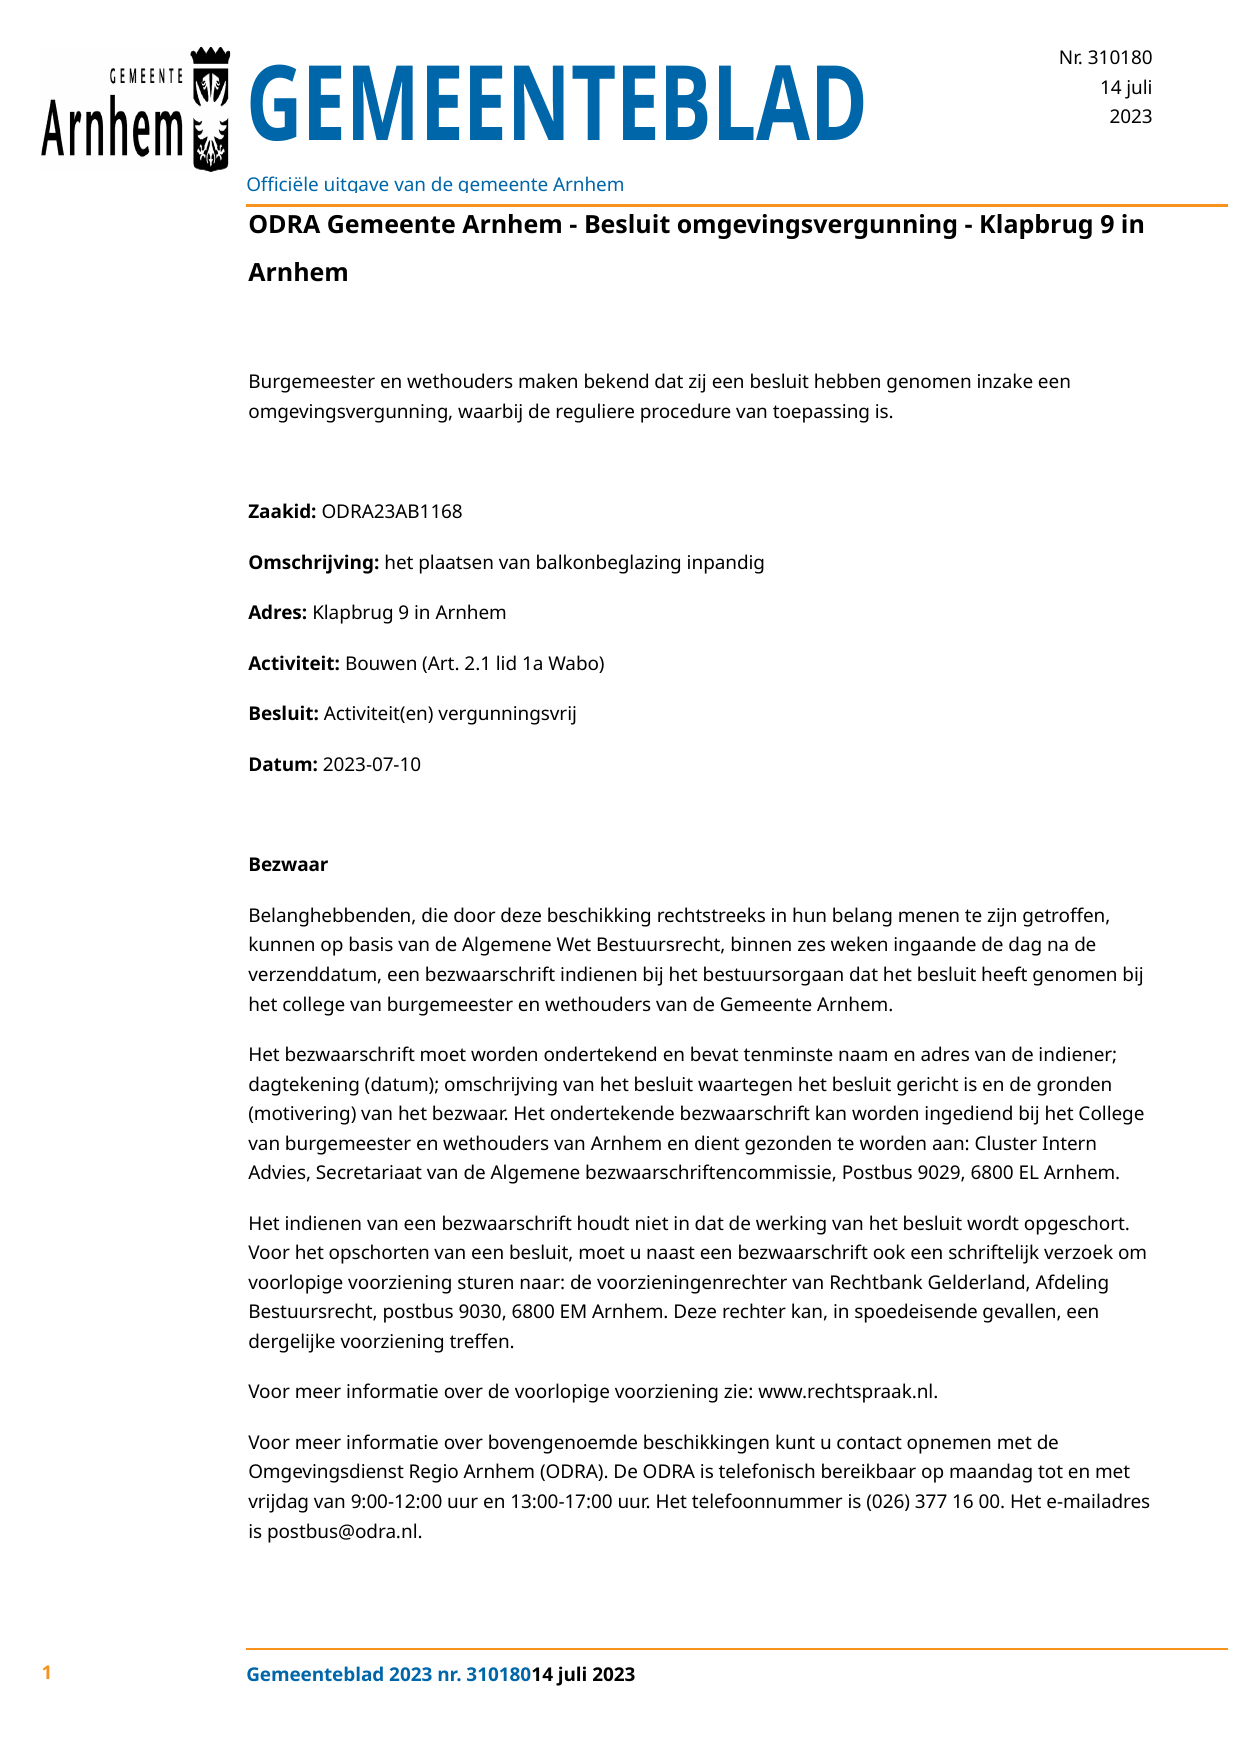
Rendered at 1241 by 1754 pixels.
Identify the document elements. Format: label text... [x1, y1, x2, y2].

text Datum: 2023-07-10 [248, 751, 1152, 777]
text Omschrijving: het plaatsen van balkonbeglazing inpandig [248, 549, 1152, 575]
text Activiteit: Bouwen (Art. 2.1 lid 1a Wabo) [248, 650, 1152, 676]
text Burgemeester en wethouders maken bekend dat zij een besluit hebben genomen inzake een omgevingsvergunning, waarbij de reguliere procedure van toepassing is. [248, 368, 1152, 424]
text Het bezwaarschrift moet worden ondertekend en bevat tenminste naam en adres van de indiener; dagtekening (datum); omschrijving van het besluit waartegen het besluit gericht is en de gronden (motivering) van het bezwaar. Het ondertekende bezwaarschrift kan worden ingediend bij het College van burgemeester en wethouders van Arnhem en dient gezonden te worden aan: Cluster Intern Advies, Secretariaat van de Algemene bezwaarschriftencommissie, Postbus 9029, 6800 EL Arnhem. [248, 1041, 1152, 1185]
text Adres: Klapbrug 9 in Arnhem [248, 599, 1152, 625]
picture [41, 47, 231, 172]
text Voor meer informatie over de voorlopige voorziening zie: www.rechtspraak.nl. [248, 1379, 1152, 1404]
text Voor meer informatie over bovengenoemde beschikkingen kunt u contact opnemen met de Omgevingsdienst Regio Arnhem (ODRA). De ODRA is telefonisch bereikbaar op maandag tot en met vrijdag van 9:00-12:00 uur en 13:00-17:00 uur. Het telefoonnummer is (026) 377 16 00. Het e-mailadres is postbus@odra.nl. [248, 1429, 1152, 1544]
text Zaakid: ODRA23AB1168 [248, 499, 1152, 524]
text Bezwaar [248, 852, 1152, 877]
text Het indienen van een bezwaarschrift houdt niet in dat de werking van het besluit wordt opgeschort. Voor het opschorten van een besluit, moet u naast een bezwaarschrift ook een schriftelijk verzoek om voorlopige voorziening sturen naar: de voorzieningenrechter van Rechtbank Gelderland, Afdeling Bestuursrecht, postbus 9030, 6800 EM Arnhem. Deze rechter kan, in spoedeisende gevallen, een dergelijke voorziening treffen. [248, 1210, 1152, 1354]
text Besluit: Activiteit(en) vergunningsvrij [248, 700, 1152, 726]
text Belanghebbenden, die door deze beschikking rechtstreeks in hun belang menen te zijn getroffen, kunnen op basis van de Algemene Wet Bestuursrecht, binnen zes weken ingaande de dag na de verzenddatum, een bezwaarschrift indienen bij het bestuursorgaan dat het besluit heeft genomen bij het college van burgemeester en wethouders van de Gemeente Arnhem. [248, 902, 1152, 1017]
text ODRA Gemeente Arnhem - Besluit omgevingsvergunning - Klapbrug 9 in Arnhem [248, 207, 1152, 288]
